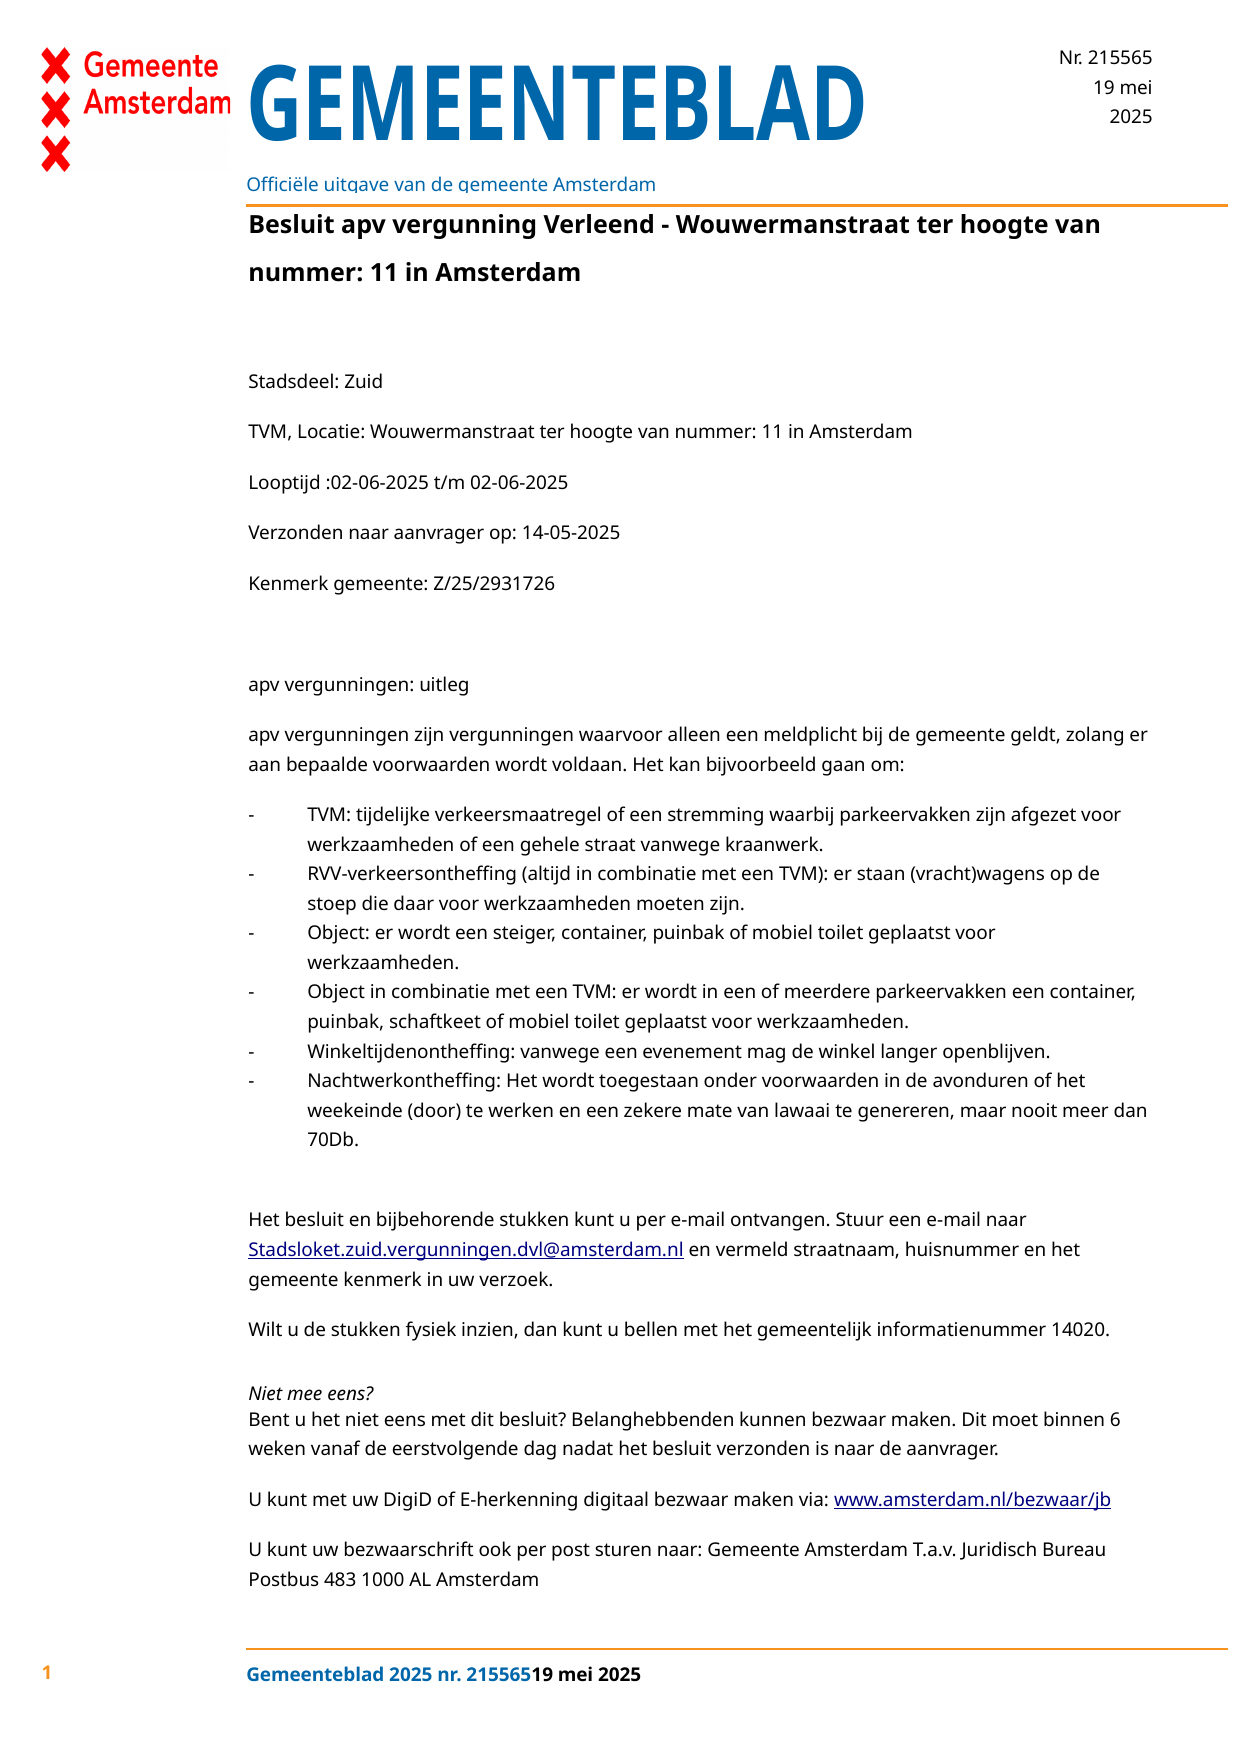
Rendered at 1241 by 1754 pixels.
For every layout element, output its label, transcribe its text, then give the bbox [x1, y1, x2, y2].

list TVM: tijdelijke verkeersmaatregel of een stremming waarbij parkeervakken zijn afgezet voor werkzaamheden of een gehele straat vanwege kraanwerk. [248, 801, 1152, 857]
list Object in combinatie met een TVM: er wordt in een of meerdere parkeervakken een container, puinbak, schaftkeet of mobiel toilet geplaatst voor werkzaamheden. [248, 979, 1152, 1034]
text Niet mee eens? [248, 1380, 1152, 1406]
list Object: er wordt een steiger, container, puinbak of mobiel toilet geplaatst voor werkzaamheden. [248, 919, 1152, 975]
text Het besluit en bijbehorende stukken kunt u per e-mail ontvangen. Stuur een e-mail naar Stadsloket.zuid.vergunningen.dvl@amsterdam.nl en vermeld straatnaam, huisnummer en het gemeente kenmerk in uw verzoek. [248, 1207, 1152, 1292]
text Stadsdeel: Zuid [248, 368, 1152, 394]
text apv vergunningen zijn vergunningen waarvoor alleen een meldplicht bij de gemeente geldt, zolang er aan bepaalde voorwaarden wordt voldaan. Het kan bijvoorbeeld gaan om: [248, 721, 1152, 777]
list Nachtwerkontheffing: Het wordt toegestaan onder voorwaarden in de avonduren of het weekeinde (door) te werken en een zekere mate van lawaai te genereren, maar nooit meer dan 70Db. [248, 1067, 1152, 1152]
text Bent u het niet eens met dit besluit? Belanghebbenden kunnen bezwaar maken. Dit moet binnen 6 weken vanaf de eerstvolgende dag nadat het besluit verzonden is naar de aanvrager. [248, 1406, 1152, 1461]
list Winkeltijdenontheffing: vanwege een evenement mag de winkel langer openblijven. [248, 1038, 1152, 1064]
text Verzonden naar aanvrager op: 14-05-2025 [248, 519, 1152, 545]
text Kenmerk gemeente: Z/25/2931726 [248, 570, 1152, 596]
text U kunt uw bezwaarschrift ook per post sturen naar: Gemeente Amsterdam T.a.v. Juridisch Bureau Postbus 483 1000 AL Amsterdam [248, 1536, 1152, 1592]
text Besluit apv vergunning Verleend - Wouwermanstraat ter hoogte van nummer: 11 in Amsterdam [248, 207, 1152, 288]
text Looptijd :02-06-2025 t/m 02-06-2025 [248, 469, 1152, 495]
text TVM, Locatie: Wouwermanstraat ter hoogte van nummer: 11 in Amsterdam [248, 419, 1152, 444]
text Wilt u de stukken fysiek inzien, dan kunt u bellen met het gemeentelijk informatienummer 14020. [248, 1316, 1152, 1342]
list RVV-verkeersontheffing (altijd in combinatie met een TVM): er staan (vracht)wagens op de stoep die daar voor werkzaamheden moeten zijn. [248, 860, 1152, 916]
text apv vergunningen: uitleg [248, 671, 1152, 697]
text U kunt met uw DigiD of E-herkenning digitaal bezwaar maken via: www.amsterdam.nl/bezwaar/jb [248, 1486, 1152, 1512]
picture [41, 47, 231, 172]
